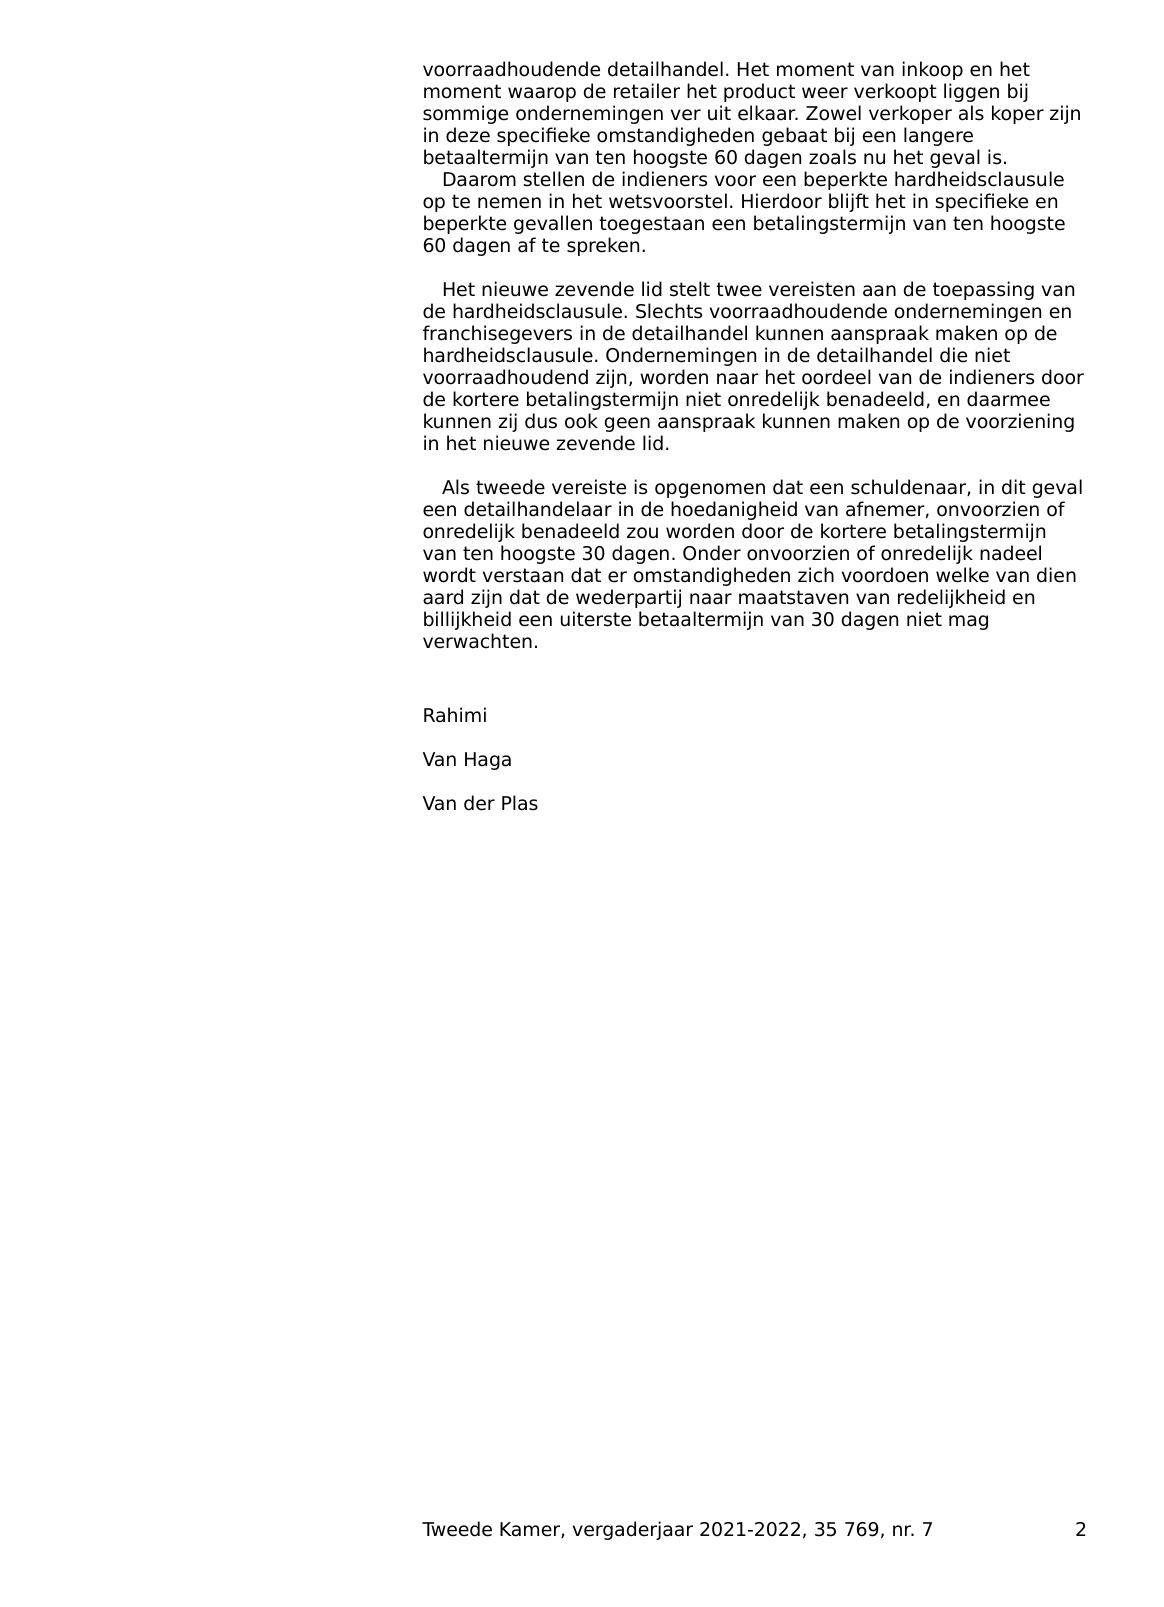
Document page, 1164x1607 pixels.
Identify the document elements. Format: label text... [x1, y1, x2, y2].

text Rahimi Van Haga Van der Plas [422, 683, 1087, 815]
text Het nieuwe zevende lid stelt twee vereisten aan de toepassing van de hardheidsclausule. Slechts voorraadhoudende ondernemingen en franchisegevers in de detailhandel kunnen aanspraak maken op de hardheidsclausule. Ondernemingen in de detailhandel die niet voorraadhoudend zijn, worden naar het oordeel van de indieners door de kortere betalingstermijn niet onredelijk benadeeld, en daarmee kunnen zij dus ook geen aanspraak kunnen maken op de voorziening in het nieuwe zevende lid. [422, 279, 1087, 455]
text Daarom stellen de indieners voor een beperkte hardheidsclausule op te nemen in het wetsvoorstel. Hierdoor blijft het in specifieke en beperkte gevallen toegestaan een betalingstermijn van ten hoogste 60 dagen af te spreken. [422, 169, 1087, 257]
text voorraadhoudende detailhandel. Het moment van inkoop en het moment waarop de retailer het product weer verkoopt liggen bij sommige ondernemingen ver uit elkaar. Zowel verkoper als koper zijn in deze specifieke omstandigheden gebaat bij een langere betaaltermijn van ten hoogste 60 dagen zoals nu het geval is. [422, 59, 1087, 169]
text Als tweede vereiste is opgenomen dat een schuldenaar, in dit geval een detailhandelaar in de hoedanigheid van afnemer, onvoorzien of onredelijk benadeeld zou worden door de kortere betalingstermijn van ten hoogste 30 dagen. Onder onvoorzien of onredelijk nadeel wordt verstaan dat er omstandigheden zich voordoen welke van dien aard zijn dat de wederpartij naar maatstaven van redelijkheid en billijkheid een uiterste betaaltermijn van 30 dagen niet mag verwachten. [422, 477, 1087, 653]
